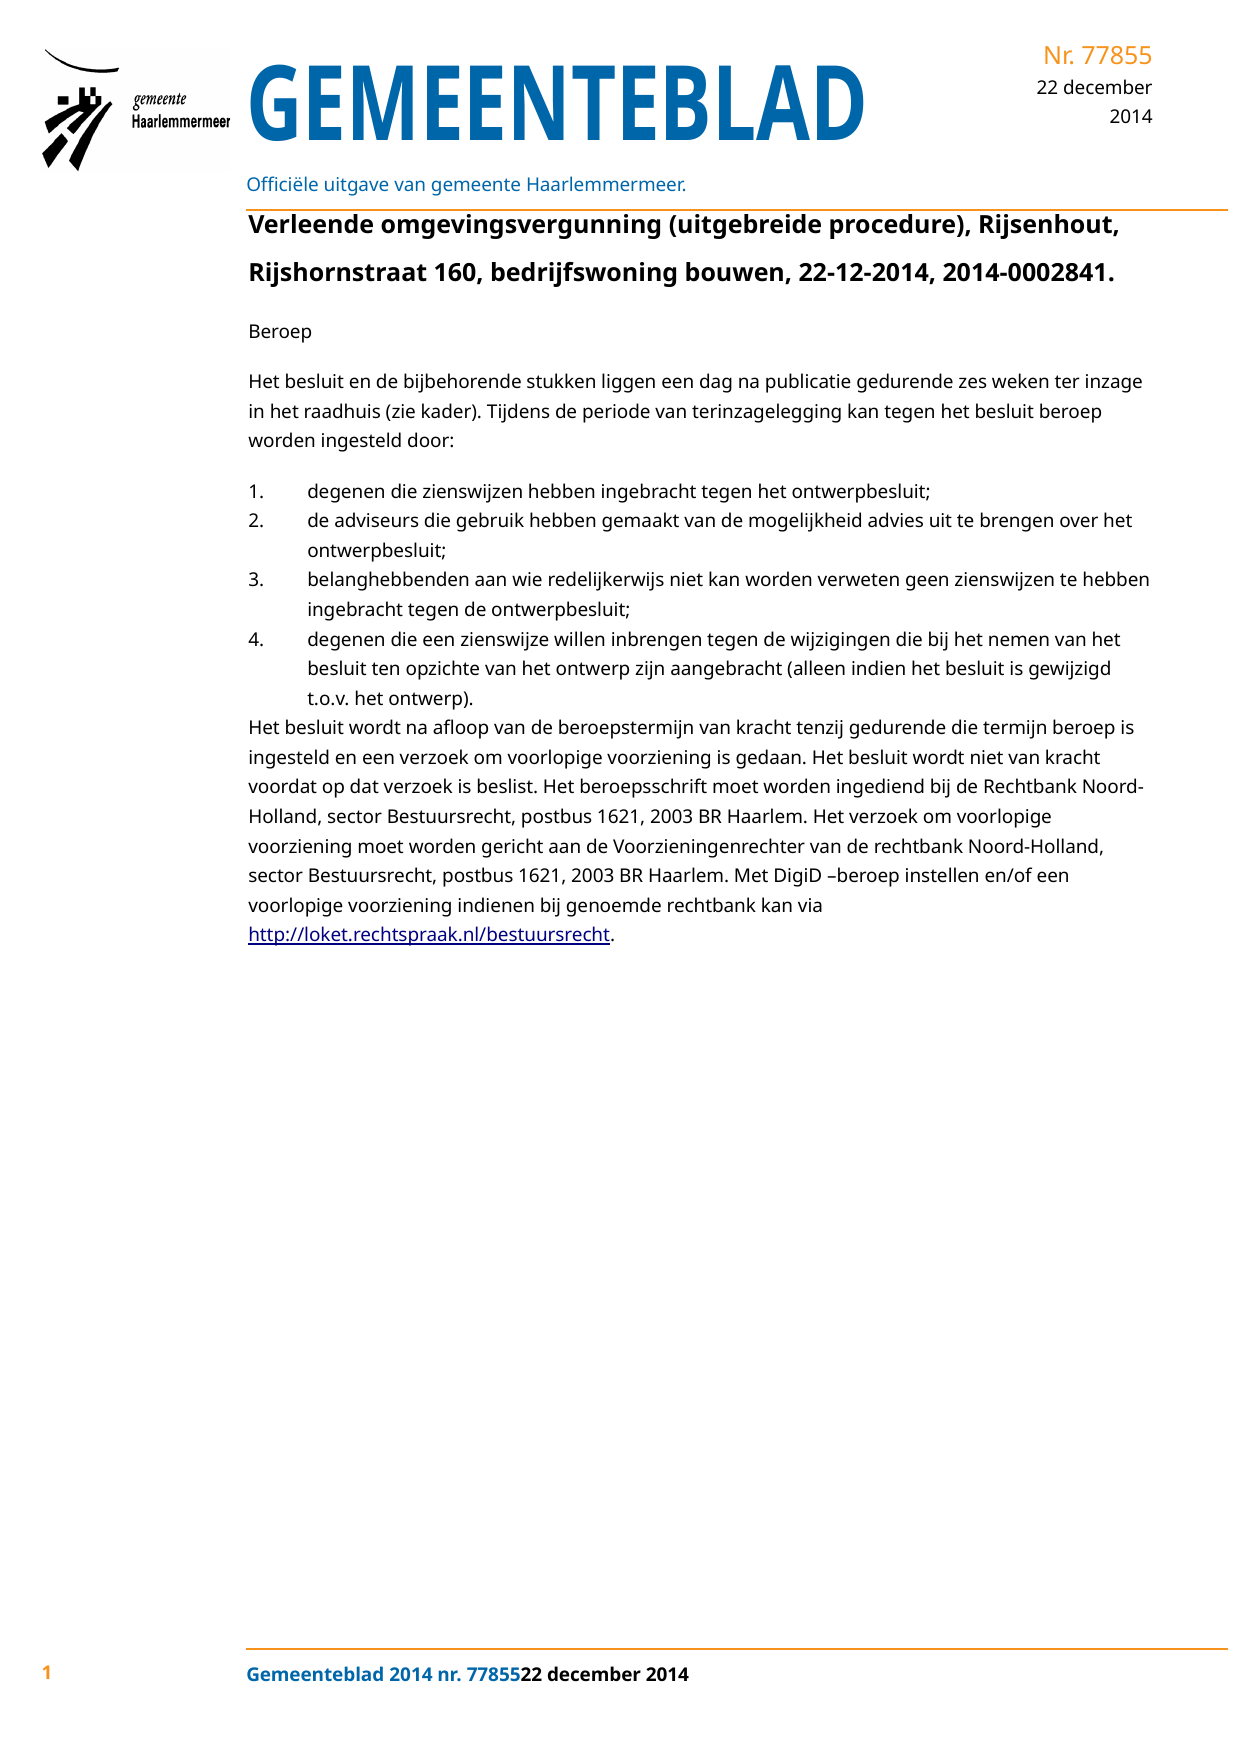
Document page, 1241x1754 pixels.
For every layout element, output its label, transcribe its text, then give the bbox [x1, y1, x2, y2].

list degenen die zienswijzen hebben ingebracht tegen het ontwerpbesluit; [248, 478, 1152, 504]
text Verleende omgevingsvergunning (uitgebreide procedure), Rijsenhout, Rijshornstraat 160, bedrijfswoning bouwen, 22-12-2014, 2014-0002841. [248, 211, 1152, 288]
list belanghebbenden aan wie redelijkerwijs niet kan worden verweten geen zienswijzen te hebben ingebracht tegen de ontwerpbesluit; [248, 567, 1152, 622]
list de adviseurs die gebruik hebben gemaakt van de mogelijkheid advies uit te brengen over het ontwerpbesluit; [248, 507, 1152, 563]
text Het besluit wordt na afloop van de beroepstermijn van kracht tenzij gedurende die termijn beroep is ingesteld en een verzoek om voorlopige voorziening is gedaan. Het besluit wordt niet van kracht voordat op dat verzoek is beslist. Het beroepsschrift moet worden ingediend bij de Rechtbank Noord-Holland, sector Bestuursrecht, postbus 1621, 2003 BR Haarlem. Het verzoek om voorlopige voorziening moet worden gericht aan de Voorzieningenrechter van de rechtbank Noord-Holland, sector Bestuursrecht, postbus 1621, 2003 BR Haarlem. Met DigiD –beroep instellen en/of een voorlopige voorziening indienen bij genoemde rechtbank kan via http://loket.rechtspraak.nl/bestuursrecht. [248, 714, 1152, 947]
picture [41, 47, 231, 172]
text Beroep [248, 318, 1152, 344]
list degenen die een zienswijze willen inbrengen tegen de wijzigingen die bij het nemen van het besluit ten opzichte van het ontwerp zijn aangebracht (alleen indien het besluit is gewijzigd t.o.v. het ontwerp). [248, 626, 1152, 711]
text Het besluit en de bijbehorende stukken liggen een dag na publicatie gedurende zes weken ter inzage in het raadhuis (zie kader). Tijdens de periode van terinzagelegging kan tegen het besluit beroep worden ingesteld door: [248, 368, 1152, 453]
